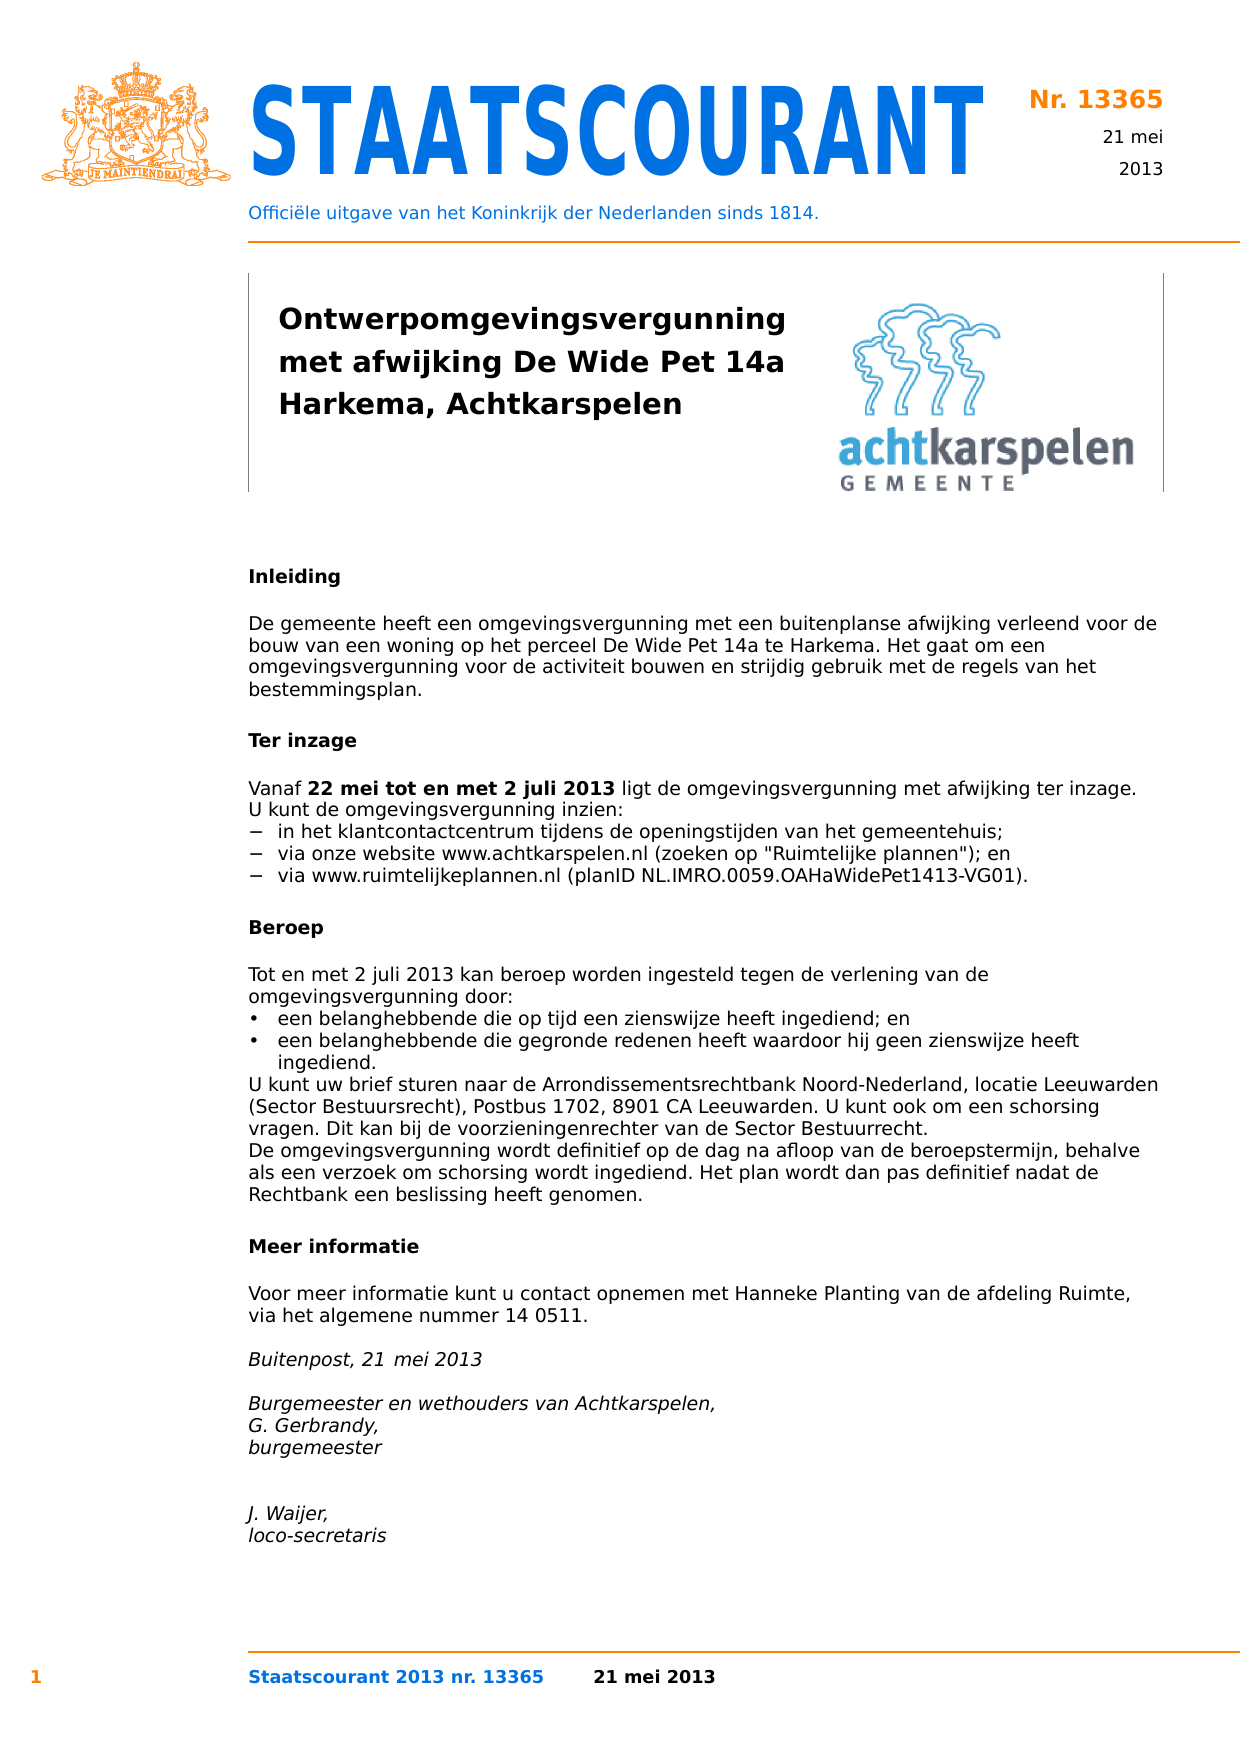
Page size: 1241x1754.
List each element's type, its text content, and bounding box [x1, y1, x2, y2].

text Burgemeester en wethouders van Achtkarspelen, G. Gerbrandy, burgemeester [248, 1393, 1163, 1459]
subtitle Ontwerpomgevingsvergunning met afwijking De Wide Pet 14a Harkema, Achtkarspelen [249, 273, 1163, 492]
text J. Waijer, loco-secretaris [248, 1481, 1163, 1546]
text U kunt de omgevingsvergunning inzien: [248, 799, 1163, 821]
table_header Nr. 13365 [998, 62, 1240, 121]
text De omgevingsvergunning wordt definitief op de dag na afloop van de beroepstermijn, behalve als een verzoek om schorsing wordt ingediend. Het plan wordt dan pas definitief nadat de Rechtbank een beslissing heeft genomen. [248, 1140, 1163, 1206]
table_cell Officiële uitgave van het Koninkrijk der Nederlanden sinds 1814. [248, 203, 1240, 241]
subtitle Inleiding [248, 566, 1163, 587]
picture [41, 62, 231, 186]
text De gemeente heeft een omgevingsvergunning met een buitenplanse afwijking verleend voor de bouw van een woning op het perceel De Wide Pet 14a te Harkema. Het gaat om een omgevingsvergunning voor de activiteit bouwen en strijdig gebruik met de regels van het bestemmingsplan. [248, 612, 1163, 700]
picture [838, 302, 1134, 492]
text − via onze website www.achtkarspelen.nl (zoeken op "Ruimtelijke plannen"); en [248, 843, 1163, 865]
text − in het klantcontactcentrum tijdens de openingstijden van het gemeentehuis; [248, 821, 1163, 843]
text U kunt uw brief sturen naar de Arrondissementsrechtbank Noord-Nederland, locatie Leeuwarden (Sector Bestuursrecht), Postbus 1702, 8901 CA Leeuwarden. U kunt ook om een schorsing vragen. Dit kan bij de voorzieningenrechter van de Sector Bestuurrecht. [248, 1074, 1163, 1140]
table_cell 21 mei [998, 121, 1240, 153]
text Voor meer informatie kunt u contact opnemen met Hanneke Planting van de afdeling Ruimte, via het algemene nummer 14 0511. [248, 1283, 1163, 1327]
subtitle Beroep [248, 917, 1163, 939]
text • een belanghebbende die gegronde redenen heeft waardoor hij geen zienswijze heeft ingediend. [248, 1030, 1163, 1074]
table_cell 2013 [998, 153, 1240, 203]
table_header STAATSCOURANT [248, 62, 998, 203]
text Buitenpost, 21 mei 2013 [248, 1349, 1163, 1371]
text − via www.ruimtelijkeplannen.nl (planID NL.IMRO.0059.OAHaWidePet1413-VG01). [248, 865, 1163, 887]
subtitle Ter inzage [248, 730, 1163, 752]
text Tot en met 2 juli 2013 kan beroep worden ingesteld tegen de verlening van de omgevingsvergunning door: [248, 964, 1163, 1008]
table_header [25, 62, 248, 241]
text • een belanghebbende die op tijd een zienswijze heeft ingediend; en [248, 1008, 1163, 1030]
text Vanaf 22 mei tot en met 2 juli 2013 ligt de omgevingsvergunning met afwijking ter inzage. [248, 777, 1163, 799]
subtitle Meer informatie [248, 1236, 1163, 1258]
